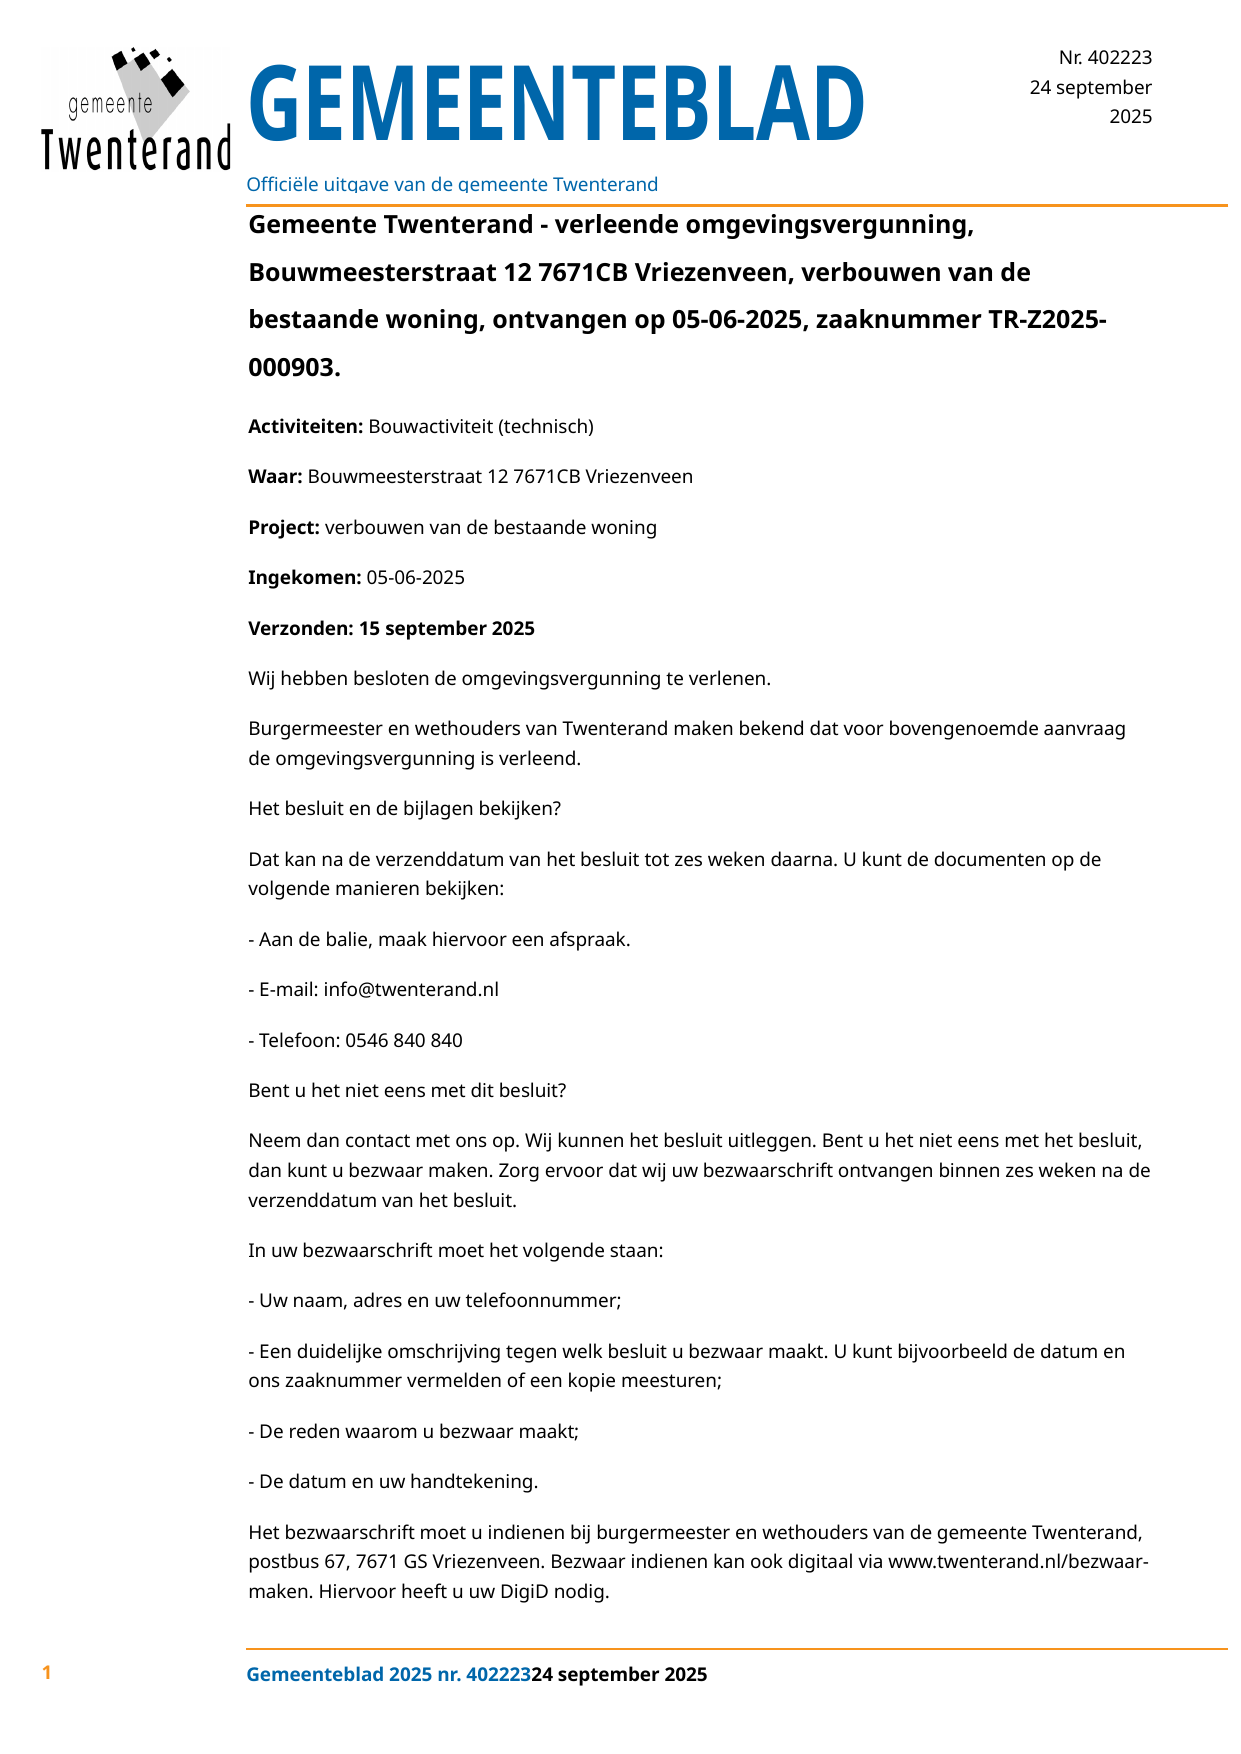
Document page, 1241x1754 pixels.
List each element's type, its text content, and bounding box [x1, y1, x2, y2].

text Burgermeester en wethouders van Twenterand maken bekend dat voor bovengenoemde aanvraag de omgevingsvergunning is verleend. [248, 716, 1152, 771]
text Het bezwaarschrift moet u indienen bij burgermeester en wethouders van de gemeente Twenterand, postbus 67, 7671 GS Vriezenveen. Bezwaar indienen kan ook digitaal via www.twenterand.nl/bezwaar-maken. Hiervoor heeft u uw DigiD nodig. [248, 1519, 1152, 1604]
text - Telefoon: 0546 840 840 [248, 1027, 1152, 1053]
text Verzonden: 15 september 2025 [248, 615, 1152, 641]
text In uw bezwaarschrift moet het volgende staan: [248, 1237, 1152, 1263]
text Project: verbouwen van de bestaande woning [248, 514, 1152, 540]
text - Uw naam, adres en uw telefoonnummer; [248, 1288, 1152, 1313]
text - De datum en uw handtekening. [248, 1468, 1152, 1494]
text - Aan de balie, maak hiervoor een afspraak. [248, 926, 1152, 952]
text Ingekomen: 05-06-2025 [248, 564, 1152, 590]
text Activiteiten: Bouwactiviteit (technisch) [248, 413, 1152, 439]
text Dat kan na de verzenddatum van het besluit tot zes weken daarna. U kunt de documenten op de volgende manieren bekijken: [248, 846, 1152, 901]
text Wij hebben besloten de omgevingsvergunning te verlenen. [248, 665, 1152, 691]
picture [41, 47, 231, 172]
text Neem dan contact met ons op. Wij kunnen het besluit uitleggen. Bent u het niet eens met het besluit, dan kunt u bezwaar maken. Zorg ervoor dat wij uw bezwaarschrift ontvangen binnen zes weken na de verzenddatum van het besluit. [248, 1128, 1152, 1213]
text Bent u het niet eens met dit besluit? [248, 1077, 1152, 1103]
text Gemeente Twenterand - verleende omgevingsvergunning, Bouwmeesterstraat 12 7671CB Vriezenveen, verbouwen van de bestaande woning, ontvangen op 05-06-2025, zaaknummer TR-Z2025-000903. [248, 207, 1152, 384]
text - De reden waarom u bezwaar maakt; [248, 1418, 1152, 1444]
text Het besluit en de bijlagen bekijken? [248, 796, 1152, 821]
text - E-mail: info@twenterand.nl [248, 976, 1152, 1002]
text - Een duidelijke omschrijving tegen welk besluit u bezwaar maakt. U kunt bijvoorbeeld de datum en ons zaaknummer vermelden of een kopie meesturen; [248, 1338, 1152, 1393]
text Waar: Bouwmeesterstraat 12 7671CB Vriezenveen [248, 463, 1152, 489]
